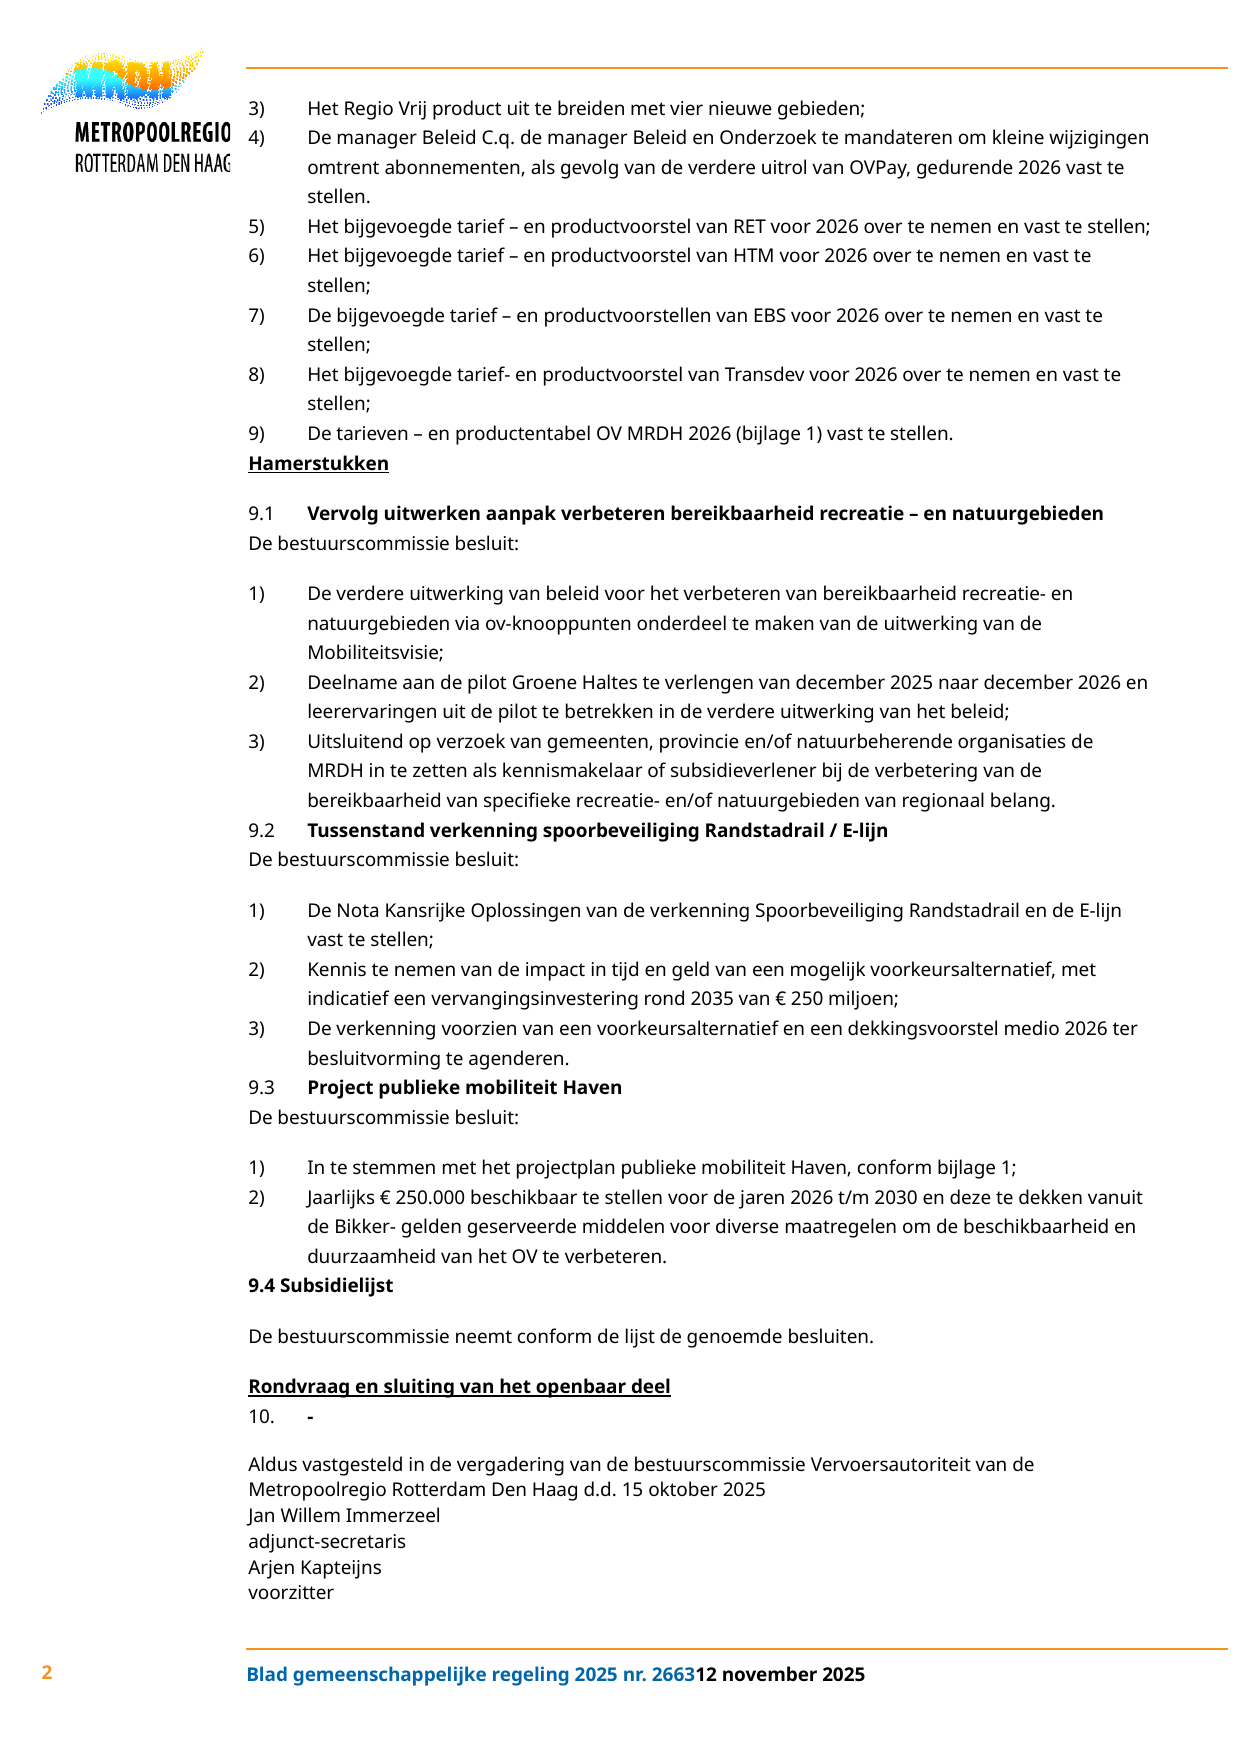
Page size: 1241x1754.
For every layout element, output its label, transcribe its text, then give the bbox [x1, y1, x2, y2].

list - [248, 1403, 1152, 1429]
text adjunct-secretaris [248, 1528, 1152, 1554]
text Rondvraag en sluiting van het openbaar deel [248, 1373, 1152, 1399]
list De manager Beleid C.q. de manager Beleid en Onderzoek te mandateren om kleine wijzigingen omtrent abonnementen, als gevolg van de verdere uitrol van OVPay, gedurende 2026 vast te stellen. [248, 124, 1152, 209]
list De Nota Kansrijke Oplossingen van de verkenning Spoorbeveiliging Randstadrail en de E-lijn vast te stellen; [248, 897, 1152, 952]
list Tussenstand verkenning spoorbeveiliging Randstadrail / E-lijn [248, 817, 1152, 843]
list Kennis te nemen van de impact in tijd en geld van een mogelijk voorkeursalternatief, met indicatief een vervangingsinvestering rond 2035 van € 250 miljoen; [248, 956, 1152, 1011]
text 9.4 Subsidielijst [248, 1273, 1152, 1298]
text De bestuurscommissie neemt conform de lijst de genoemde besluiten. [248, 1323, 1152, 1349]
picture [41, 47, 231, 172]
text voorzitter [248, 1579, 1152, 1605]
list Jaarlijks € 250.000 beschikbaar te stellen voor de jaren 2026 t/m 2030 en deze te dekken vanuit de Bikker- gelden geserveerde middelen voor diverse maatregelen om de beschikbaarheid en duurzaamheid van het OV te verbeteren. [248, 1184, 1152, 1269]
list Het bijgevoegde tarief- en productvoorstel van Transdev voor 2026 over te nemen en vast te stellen; [248, 361, 1152, 416]
list De verdere uitwerking van beleid voor het verbeteren van bereikbaarheid recreatie- en natuurgebieden via ov-knooppunten onderdeel te maken van de uitwerking van de Mobiliteitsvisie; [248, 580, 1152, 665]
list Deelname aan de pilot Groene Haltes te verlengen van december 2025 naar december 2026 en leerervaringen uit de pilot te betrekken in de verdere uitwerking van het beleid; [248, 669, 1152, 724]
list Het Regio Vrij product uit te breiden met vier nieuwe gebieden; [248, 95, 1152, 121]
text Jan Willem Immerzeel [248, 1502, 1152, 1528]
list Het bijgevoegde tarief – en productvoorstel van RET voor 2026 over te nemen en vast te stellen; [248, 213, 1152, 239]
list De verkenning voorzien van een voorkeursalternatief en een dekkingsvoorstel medio 2026 ter besluitvorming te agenderen. [248, 1015, 1152, 1071]
text Hamerstukken [248, 450, 1152, 476]
list Vervolg uitwerken aanpak verbeteren bereikbaarheid recreatie – en natuurgebieden [248, 500, 1152, 526]
text Arjen Kapteijns [248, 1554, 1152, 1579]
text De bestuurscommissie besluit: [248, 1104, 1152, 1130]
list De bijgevoegde tarief – en productvoorstellen van EBS voor 2026 over te nemen en vast te stellen; [248, 302, 1152, 357]
list Project publieke mobiliteit Haven [248, 1074, 1152, 1100]
text Aldus vastgesteld in de vergadering van de bestuurscommissie Vervoersautoriteit van de Metropoolregio Rotterdam Den Haag d.d. 15 oktober 2025 [248, 1451, 1152, 1502]
text De bestuurscommissie besluit: [248, 530, 1152, 556]
text De bestuurscommissie besluit: [248, 846, 1152, 872]
list In te stemmen met het projectplan publieke mobiliteit Haven, conform bijlage 1; [248, 1154, 1152, 1180]
list Uitsluitend op verzoek van gemeenten, provincie en/of natuurbeherende organisaties de MRDH in te zetten als kennismakelaar of subsidieverlener bij de verbetering van de bereikbaarheid van specifieke recreatie- en/of natuurgebieden van regionaal belang. [248, 728, 1152, 813]
list Het bijgevoegde tarief – en productvoorstel van HTM voor 2026 over te nemen en vast te stellen; [248, 243, 1152, 298]
list De tarieven – en productentabel OV MRDH 2026 (bijlage 1) vast te stellen. [248, 420, 1152, 446]
